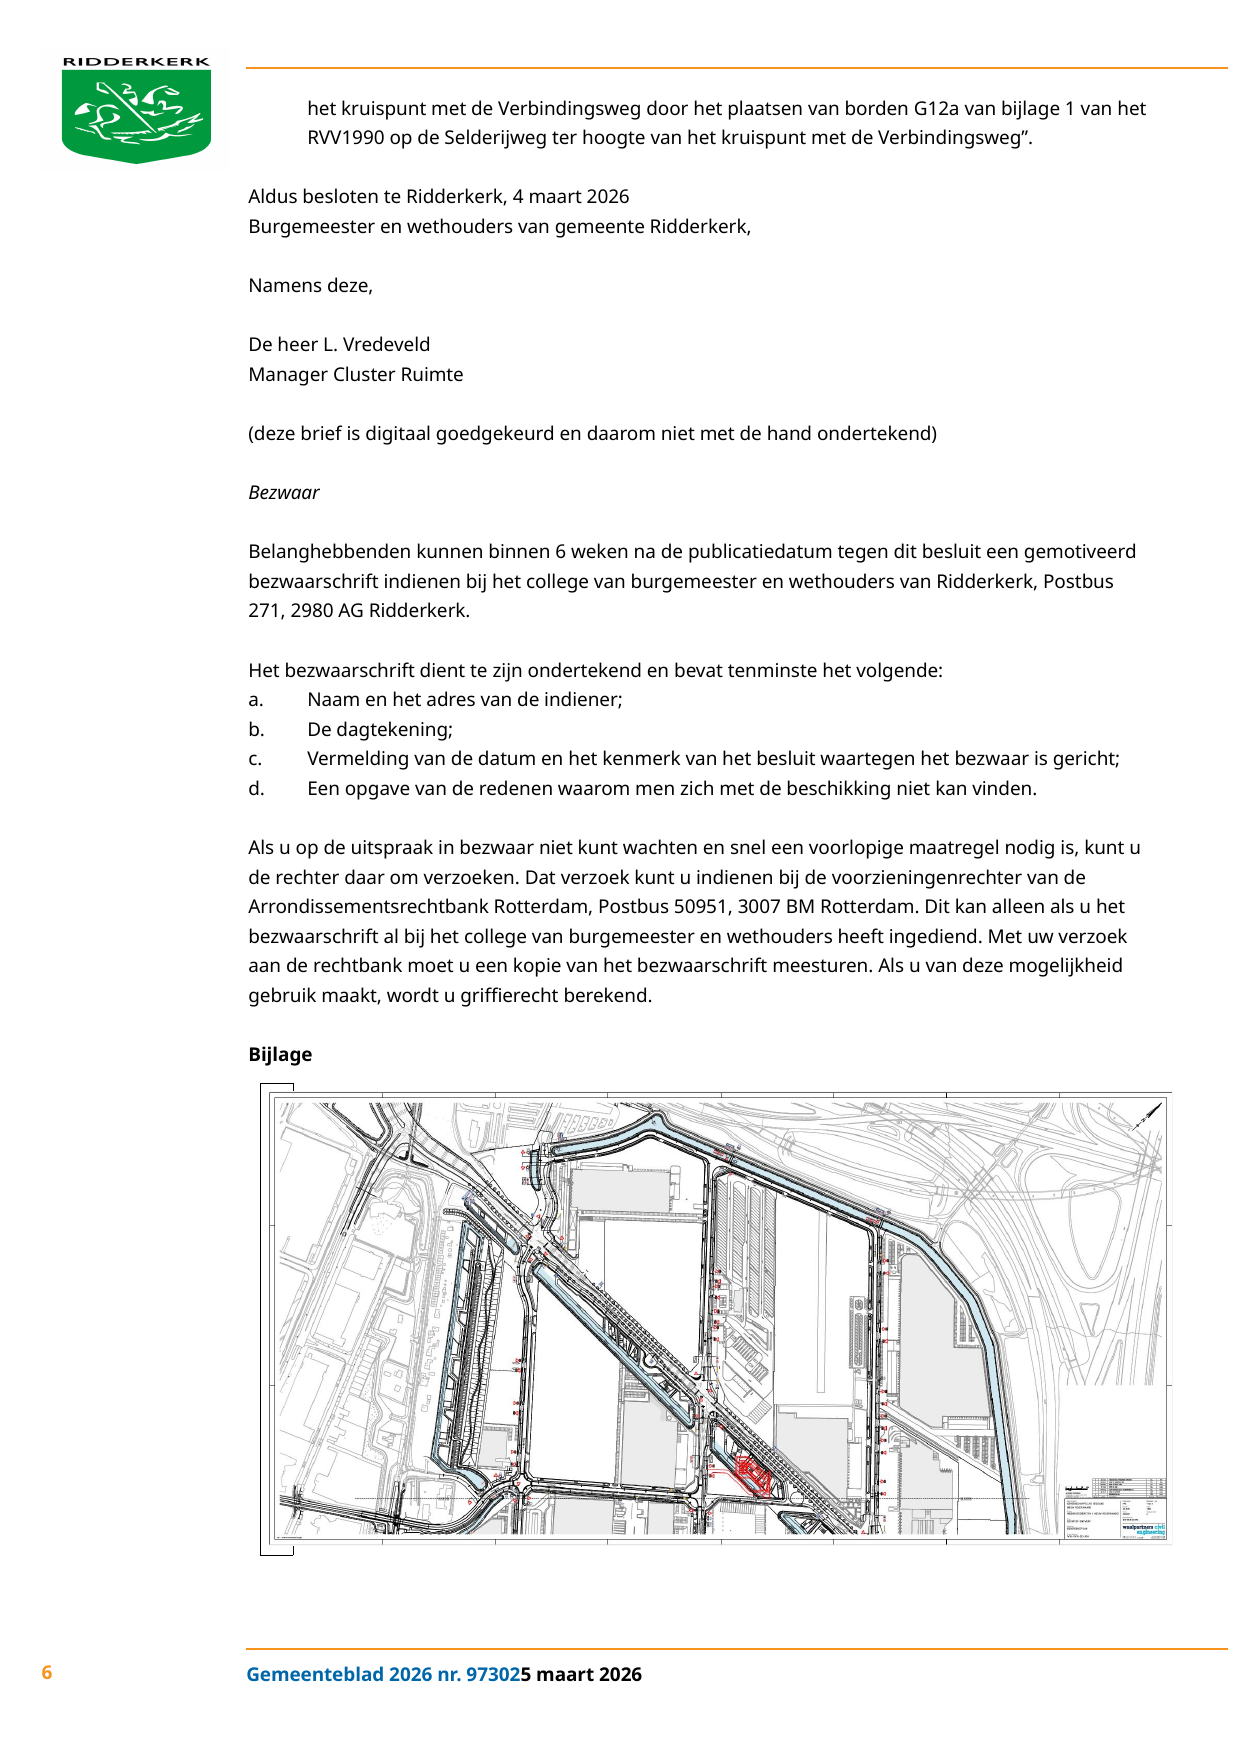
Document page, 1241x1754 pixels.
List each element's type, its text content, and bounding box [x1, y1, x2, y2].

text Belanghebbenden kunnen binnen 6 weken na de publicatiedatum tegen dit besluit een gemotiveerd bezwaarschrift indienen bij het college van burgemeester en wethouders van Ridderkerk, Postbus 271, 2980 AG Ridderkerk. [248, 538, 1152, 623]
list Naam en het adres van de indiener; [248, 686, 1152, 712]
text Aldus besloten te Ridderkerk, 4 maart 2026 [248, 183, 1152, 209]
text Bijlage [248, 1041, 1152, 1067]
list het kruispunt met de Verbindingsweg door het plaatsen van borden G12a van bijlage 1 van het RVV1990 op de Selderijweg ter hoogte van het kruispunt met de Verbindingsweg”. [248, 95, 1152, 150]
text Bezwaar [248, 479, 1152, 505]
list Een opgave van de redenen waarom men zich met de beschikking niet kan vinden. [248, 775, 1152, 801]
picture [268, 1091, 1173, 1546]
text (deze brief is digitaal goedgekeurd en daarom niet met de hand ondertekend) [248, 420, 1152, 446]
list Vermelding van de datum en het kenmerk van het besluit waartegen het bezwaar is gericht; [248, 746, 1152, 771]
text Manager Cluster Ruimte [248, 361, 1152, 387]
text De heer L. Vredeveld [248, 331, 1152, 357]
text Het bezwaarschrift dient te zijn ondertekend en bevat tenminste het volgende: [248, 657, 1152, 683]
text Namens deze, [248, 272, 1152, 298]
list De dagtekening; [248, 716, 1152, 742]
picture [41, 47, 231, 172]
text Burgemeester en wethouders van gemeente Ridderkerk, [248, 213, 1152, 239]
text Als u op de uitspraak in bezwaar niet kunt wachten en snel een voorlopige maatregel nodig is, kunt u de rechter daar om verzoeken. Dat verzoek kunt u indienen bij de voorzieningenrechter van de Arrondissementsrechtbank Rotterdam, Postbus 50951, 3007 BM Rotterdam. Dit kan alleen als u het bezwaarschrift al bij het college van burgemeester en wethouders heeft ingediend. Met uw verzoek aan de rechtbank moet u een kopie van het bezwaarschrift meesturen. Als u van deze mogelijkheid gebruik maakt, wordt u griffierecht berekend. [248, 834, 1152, 1008]
